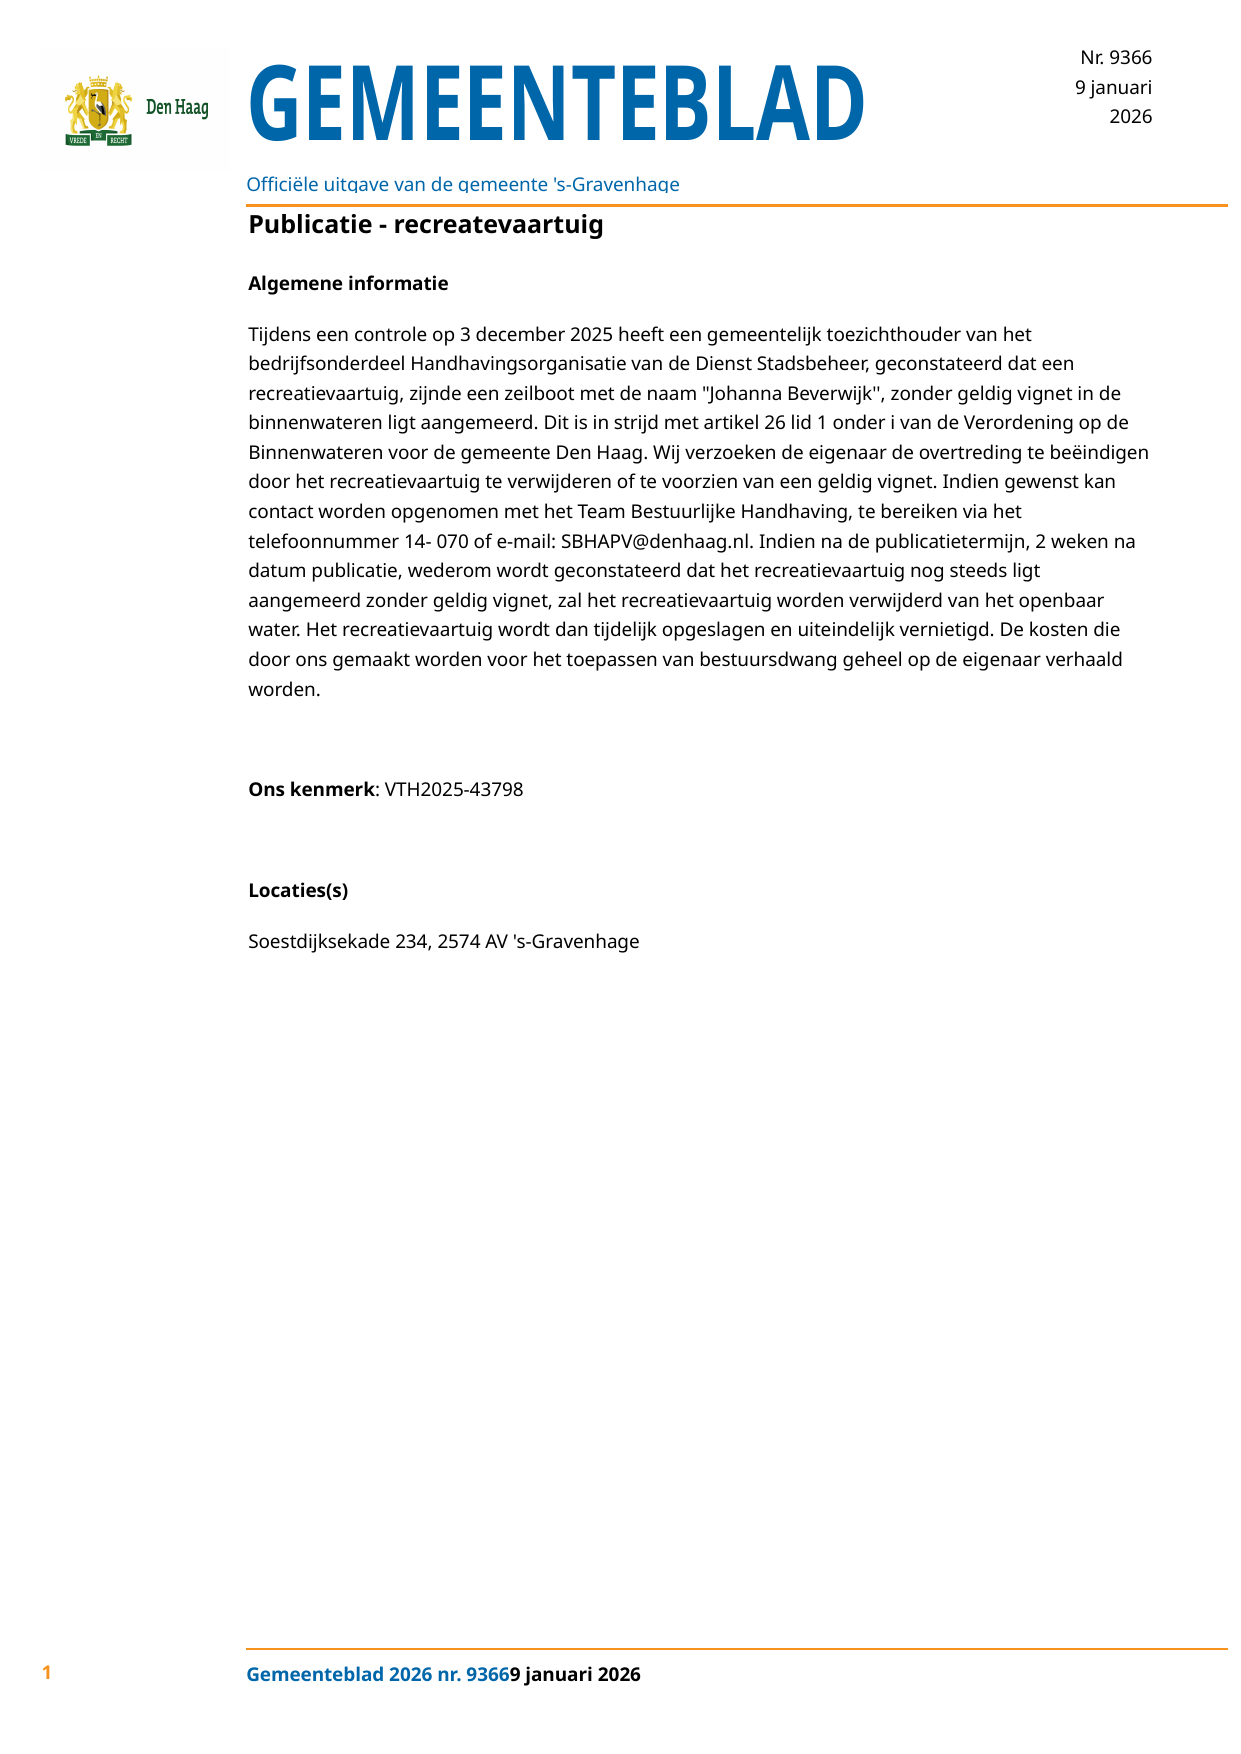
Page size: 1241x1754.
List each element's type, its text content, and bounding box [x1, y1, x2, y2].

text Algemene informatie [248, 270, 1152, 296]
text Tijdens een controle op 3 december 2025 heeft een gemeentelijk toezichthouder van het bedrijfsonderdeel Handhavingsorganisatie van de Dienst Stadsbeheer, geconstateerd dat een recreatievaartuig, zijnde een zeilboot met de naam "Johanna Beverwijk'', zonder geldig vignet in de binnenwateren ligt aangemeerd. Dit is in strijd met artikel 26 lid 1 onder i van de Verordening op de Binnenwateren voor de gemeente Den Haag. Wij verzoeken de eigenaar de overtreding te beëindigen door het recreatievaartuig te verwijderen of te voorzien van een geldig vignet. Indien gewenst kan contact worden opgenomen met het Team Bestuurlijke Handhaving, te bereiken via het telefoonnummer 14- 070 of e-mail: SBHAPV@denhaag.nl. Indien na de publicatietermijn, 2 weken na datum publicatie, wederom wordt geconstateerd dat het recreatievaartuig nog steeds ligt aangemeerd zonder geldig vignet, zal het recreatievaartuig worden verwijderd van het openbaar water. Het recreatievaartuig wordt dan tijdelijk opgeslagen en uiteindelijk vernietigd. De kosten die door ons gemaakt worden voor het toepassen van bestuursdwang geheel op de eigenaar verhaald worden. [248, 321, 1152, 701]
picture [41, 47, 231, 172]
text Publicatie - recreatevaartuig [248, 207, 1152, 241]
text Locaties(s) [248, 877, 1152, 903]
text Soestdijksekade 234, 2574 AV 's-Gravenhage [248, 928, 1152, 953]
text Ons kenmerk: VTH2025-43798 [248, 777, 1152, 802]
